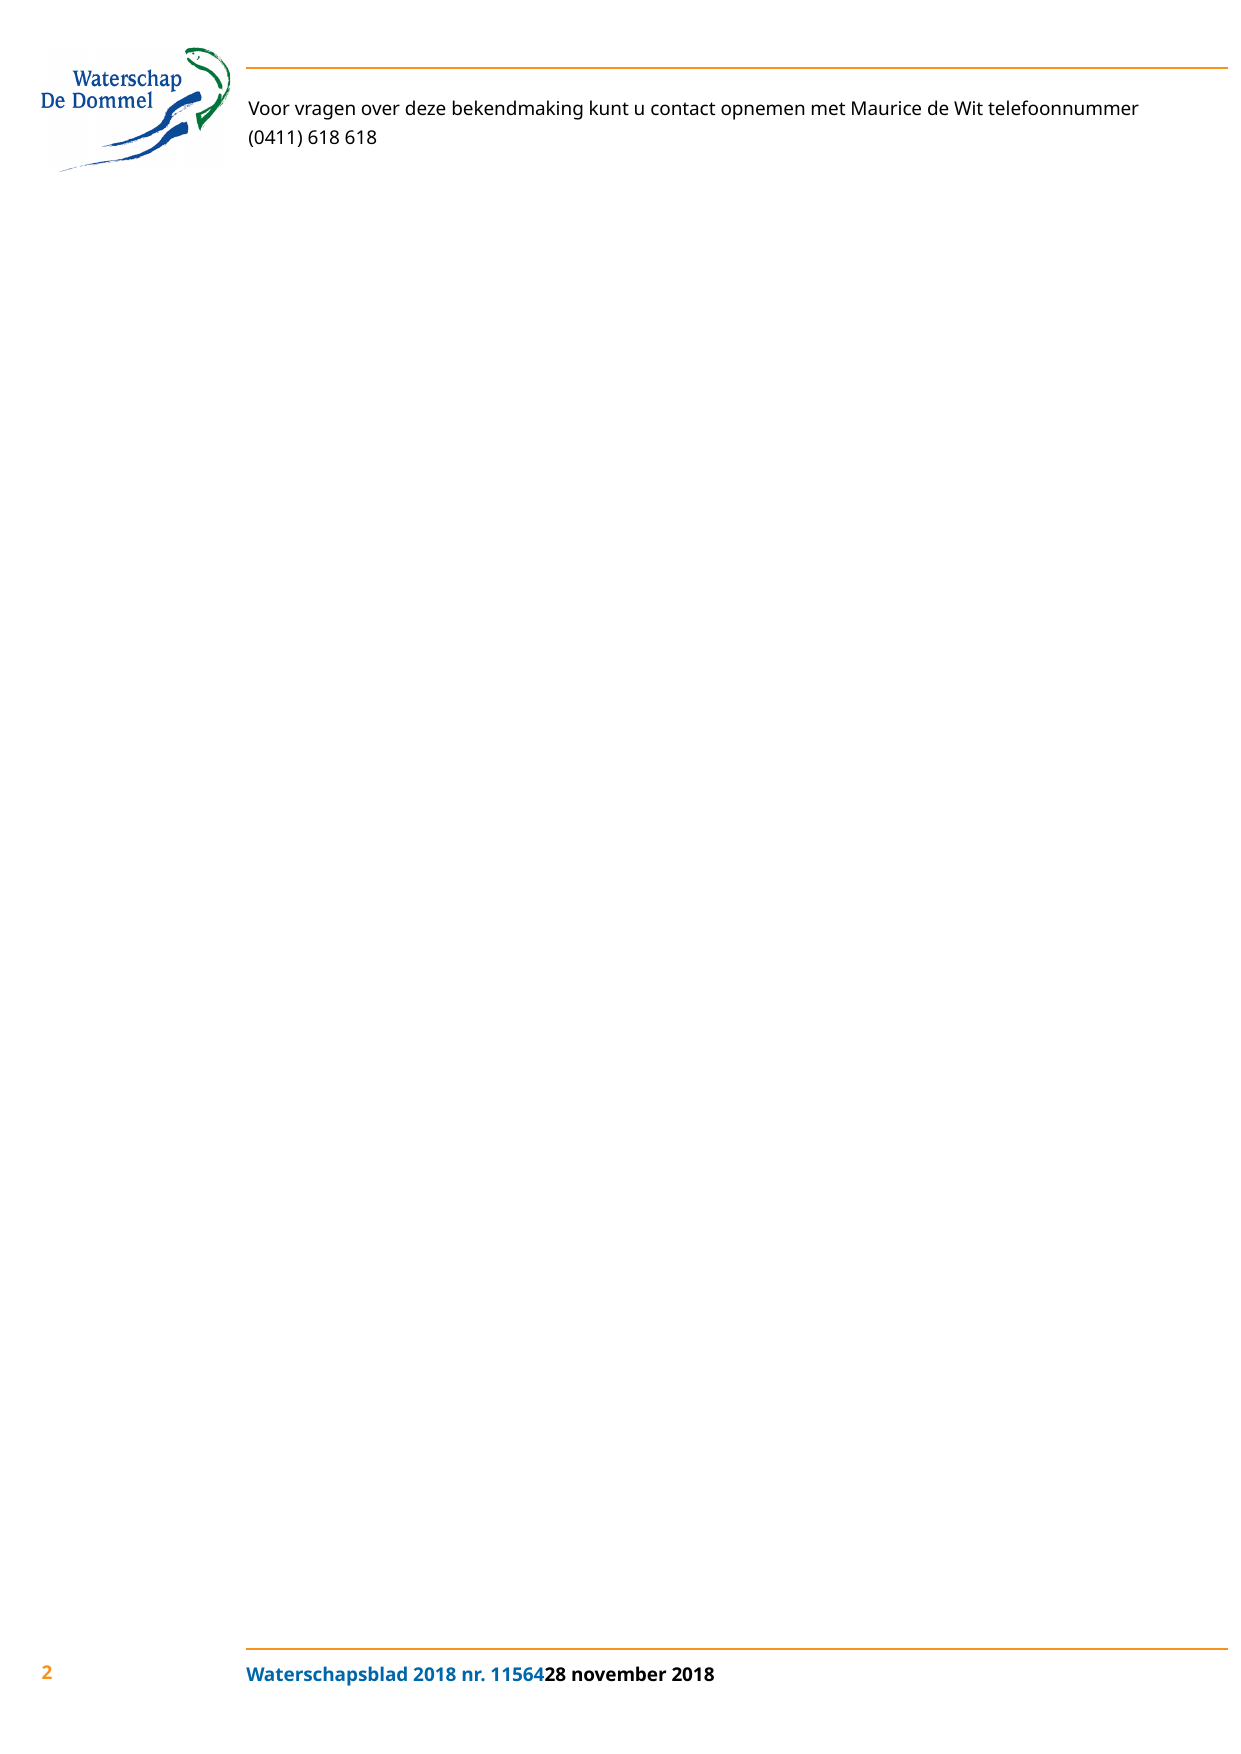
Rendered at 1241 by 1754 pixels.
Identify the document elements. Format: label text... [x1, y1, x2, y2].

picture [41, 47, 231, 172]
text Voor vragen over deze bekendmaking kunt u contact opnemen met Maurice de Wit telefoonnummer (0411) 618 618 [248, 95, 1152, 150]
